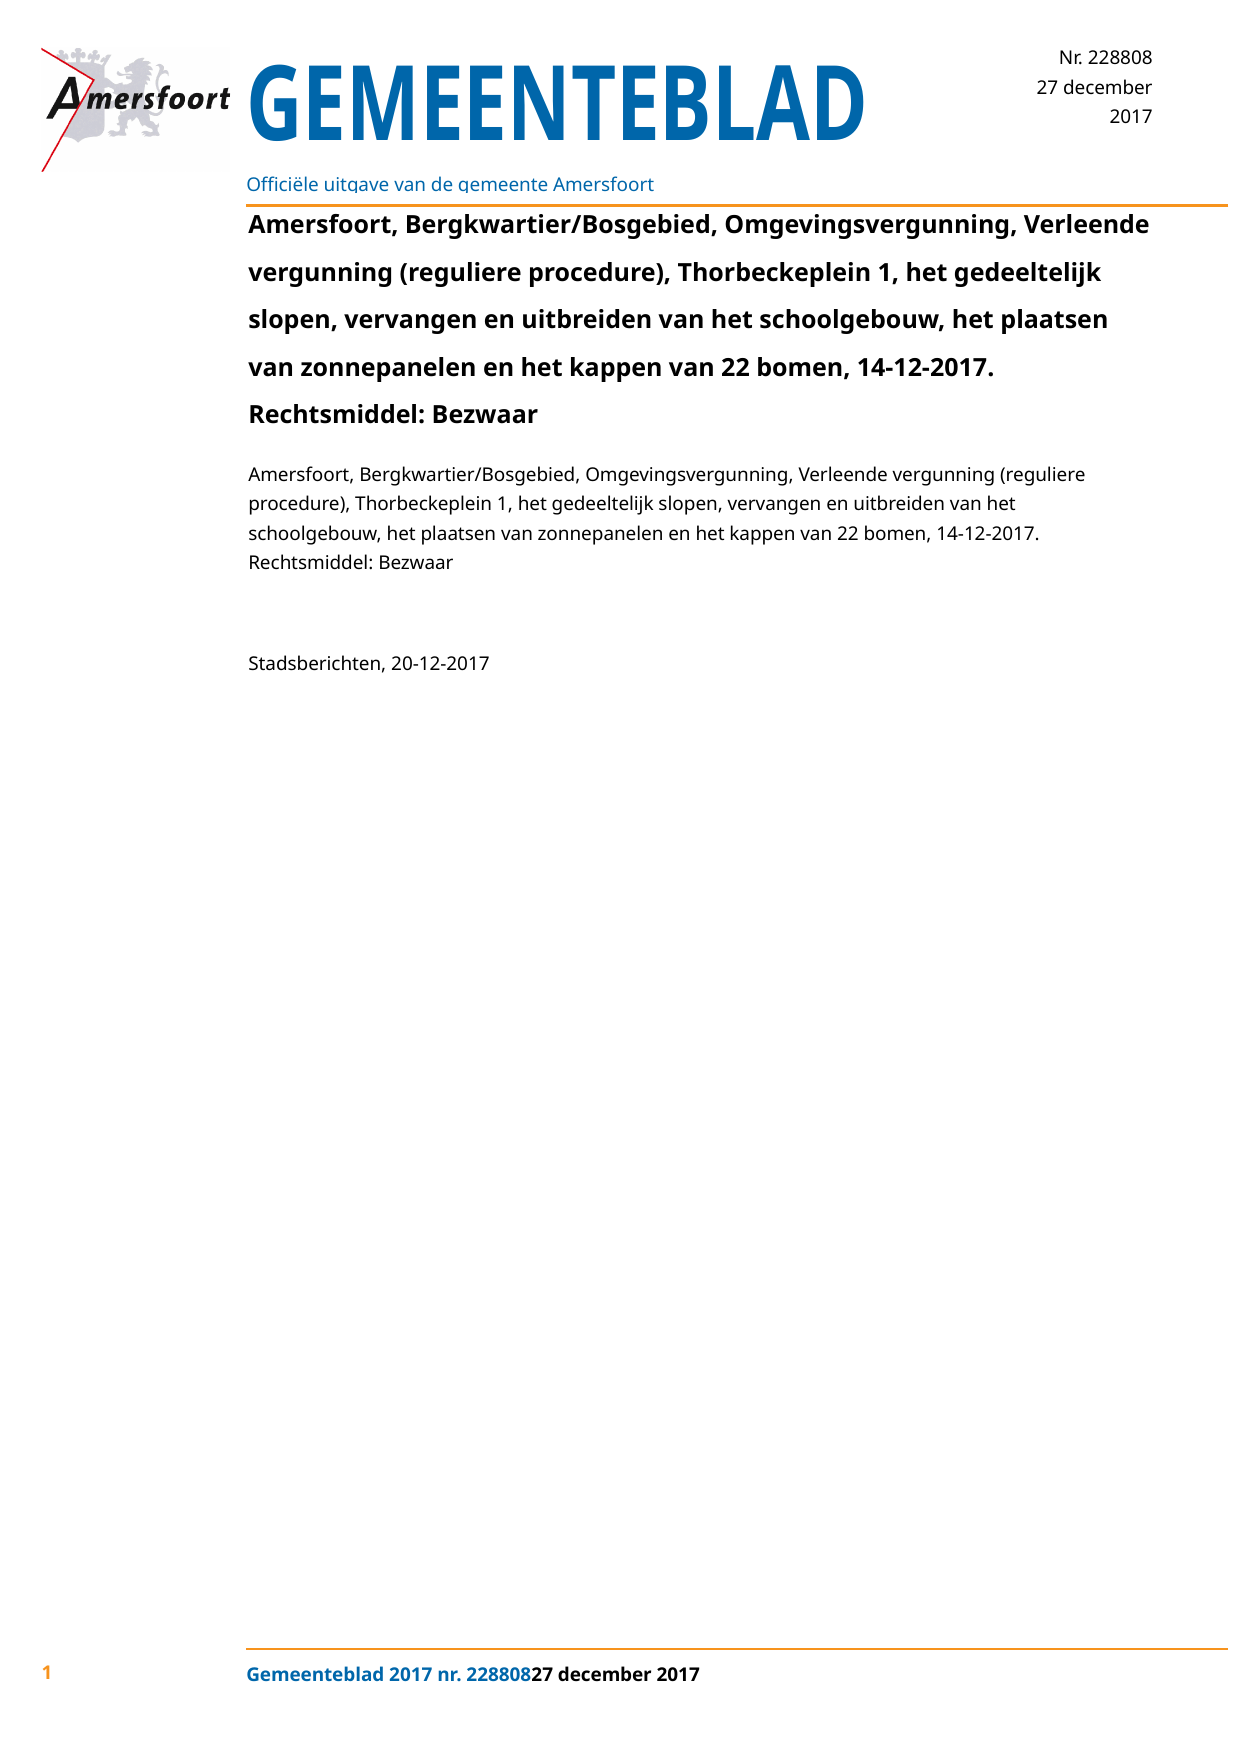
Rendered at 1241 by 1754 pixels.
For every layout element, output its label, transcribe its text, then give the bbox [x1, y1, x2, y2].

text Stadsberichten, 20-12-2017 [248, 650, 1152, 676]
picture [41, 47, 231, 172]
text Amersfoort, Bergkwartier/Bosgebied, Omgevingsvergunning, Verleende vergunning (reguliere procedure), Thorbeckeplein 1, het gedeeltelijk slopen, vervangen en uitbreiden van het schoolgebouw, het plaatsen van zonnepanelen en het kappen van 22 bomen, 14-12-2017. Rechtsmiddel: Bezwaar [248, 461, 1152, 575]
text Amersfoort, Bergkwartier/Bosgebied, Omgevingsvergunning, Verleende vergunning (reguliere procedure), Thorbeckeplein 1, het gedeeltelijk slopen, vervangen en uitbreiden van het schoolgebouw, het plaatsen van zonnepanelen en het kappen van 22 bomen, 14-12-2017. Rechtsmiddel: Bezwaar [248, 207, 1152, 431]
